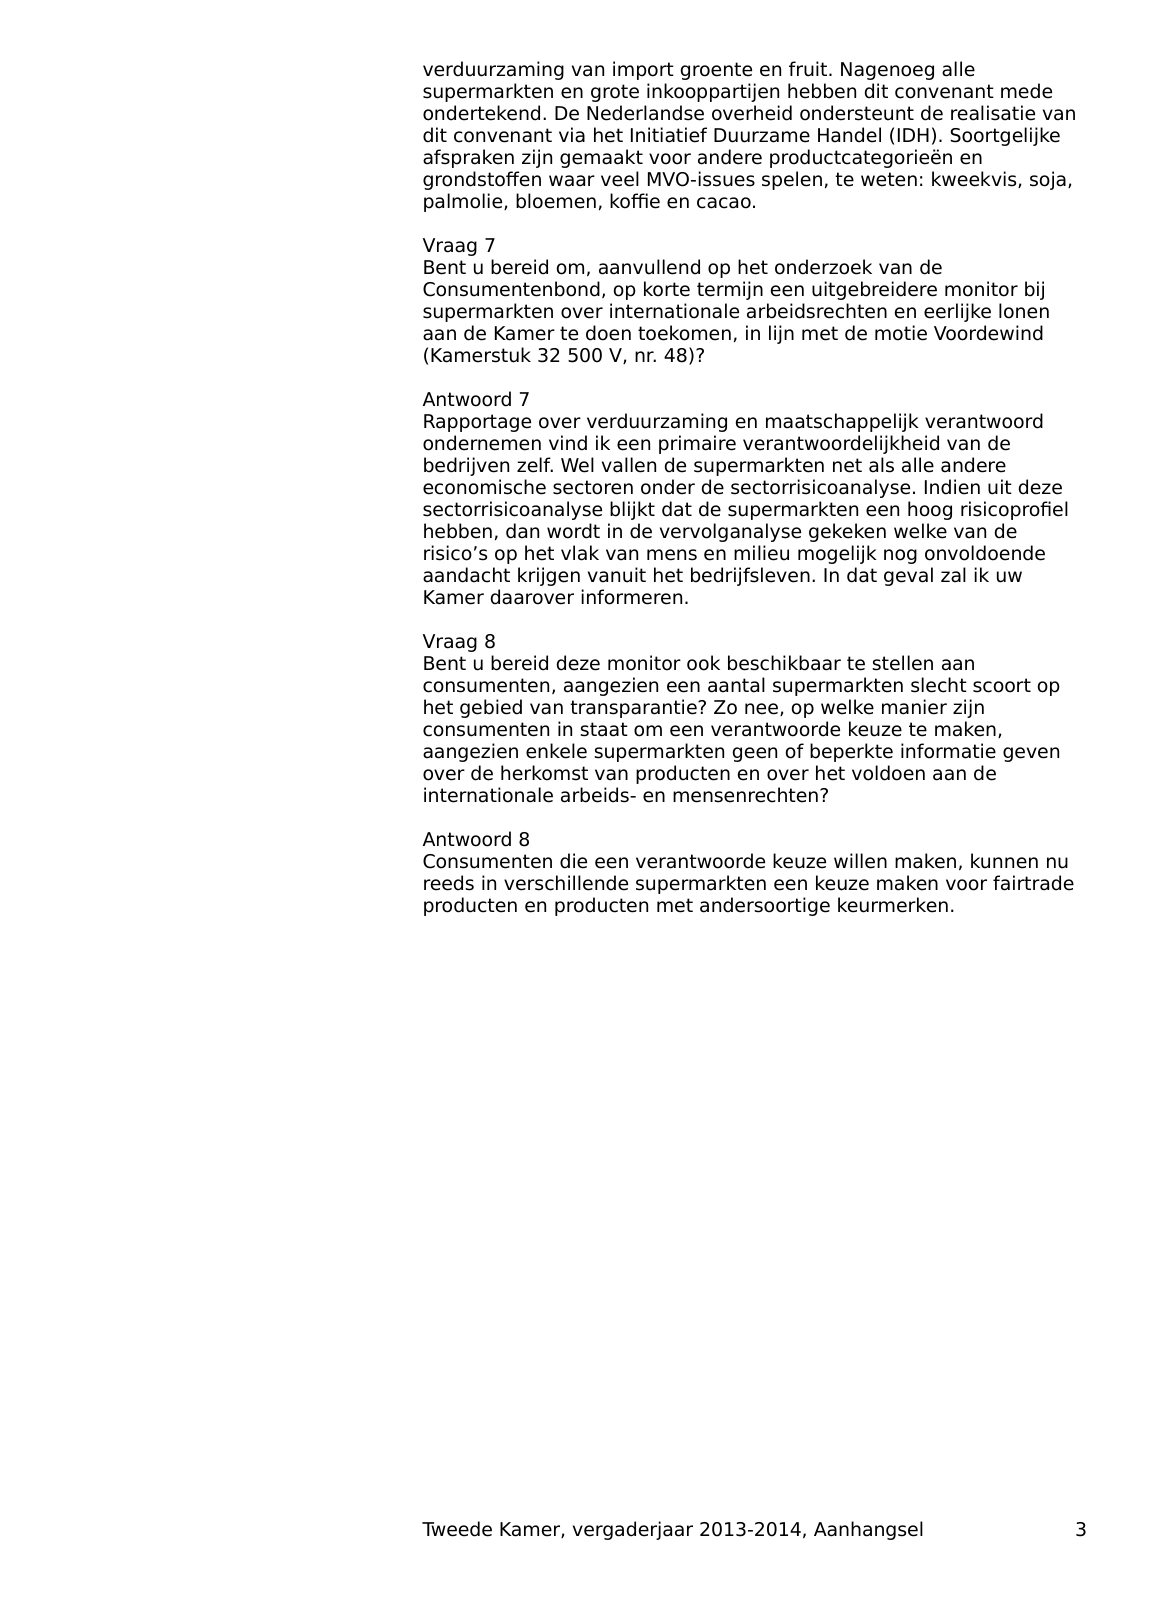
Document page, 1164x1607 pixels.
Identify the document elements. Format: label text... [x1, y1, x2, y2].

text Bent u bereid om, aanvullend op het onderzoek van de Consumentenbond, op korte termijn een uitgebreidere monitor bij supermarkten over internationale arbeidsrechten en eerlijke lonen aan de Kamer te doen toekomen, in lijn met de motie Voordewind (Kamerstuk 32 500 V, nr. 48)? [422, 257, 1087, 367]
text Vraag 8 [422, 631, 1087, 653]
text Vraag 7 [422, 235, 1087, 257]
text Consumenten die een verantwoorde keuze willen maken, kunnen nu reeds in verschillende supermarkten een keuze maken voor fairtrade producten en producten met andersoortige keurmerken. [422, 851, 1087, 917]
text Bent u bereid deze monitor ook beschikbaar te stellen aan consumenten, aangezien een aantal supermarkten slecht scoort op het gebied van transparantie? Zo nee, op welke manier zijn consumenten in staat om een verantwoorde keuze te maken, aangezien enkele supermarkten geen of beperkte informatie geven over de herkomst van producten en over het voldoen aan de internationale arbeids- en mensenrechten? [422, 653, 1087, 807]
text verduurzaming van import groente en fruit. Nagenoeg alle supermarkten en grote inkooppartijen hebben dit convenant mede ondertekend. De Nederlandse overheid ondersteunt de realisatie van dit convenant via het Initiatief Duurzame Handel (IDH). Soortgelijke afspraken zijn gemaakt voor andere productcategorieën en grondstoffen waar veel MVO-issues spelen, te weten: kweekvis, soja, palmolie, bloemen, koffie en cacao. [422, 59, 1087, 213]
text Antwoord 7 [422, 389, 1087, 411]
text Rapportage over verduurzaming en maatschappelijk verantwoord ondernemen vind ik een primaire verantwoordelijkheid van de bedrijven zelf. Wel vallen de supermarkten net als alle andere economische sectoren onder de sectorrisicoanalyse. Indien uit deze sectorrisicoanalyse blijkt dat de supermarkten een hoog risicoprofiel hebben, dan wordt in de vervolganalyse gekeken welke van de risico’s op het vlak van mens en milieu mogelijk nog onvoldoende aandacht krijgen vanuit het bedrijfsleven. In dat geval zal ik uw Kamer daarover informeren. [422, 411, 1087, 609]
text Antwoord 8 [422, 829, 1087, 851]
